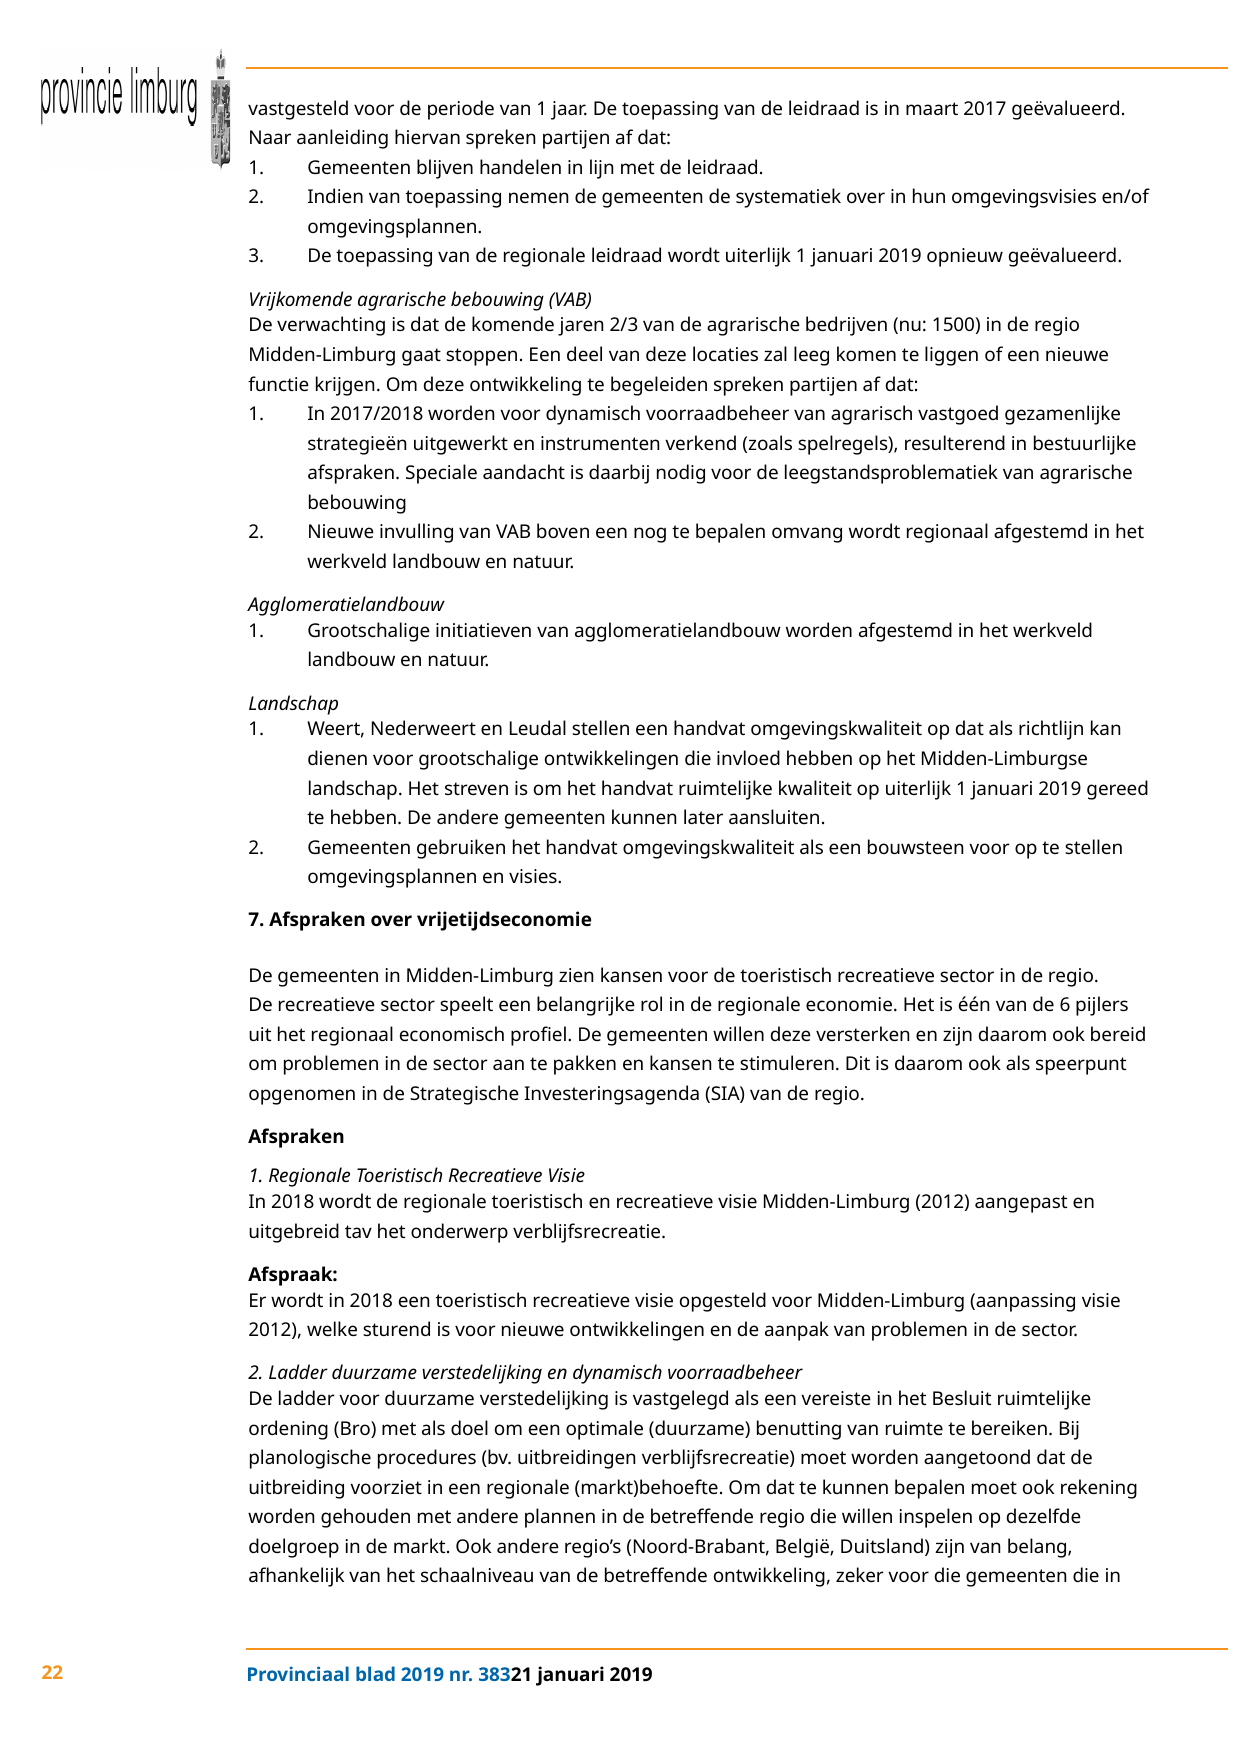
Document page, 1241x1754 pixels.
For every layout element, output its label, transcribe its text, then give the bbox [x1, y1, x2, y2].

picture [41, 47, 231, 172]
text De ladder voor duurzame verstedelijking is vastgelegd als een vereiste in het Besluit ruimtelijke ordening (Bro) met als doel om een optimale (duurzame) benutting van ruimte te bereiken. Bij planologische procedures (bv. uitbreidingen verblijfsrecreatie) moet worden aangetoond dat de uitbreiding voorziet in een regionale (markt)behoefte. Om dat te kunnen bepalen moet ook rekening worden gehouden met andere plannen in de betreffende regio die willen inspelen op dezelfde doelgroep in de markt. Ook andere regio’s (Noord-Brabant, België, Duitsland) zijn van belang, afhankelijk van het schaalniveau van de betreffende ontwikkeling, zeker voor die gemeenten die in [248, 1385, 1152, 1588]
text In 2018 wordt de regionale toeristisch en recreatieve visie Midden-Limburg (2012) aangepast en uitgebreid tav het onderwerp verblijfsrecreatie. [248, 1188, 1152, 1244]
text 2. Ladder duurzame verstedelijking en dynamisch voorraadbeheer [248, 1359, 1152, 1385]
text Landschap [248, 690, 1152, 716]
text Afspraak: [248, 1261, 1152, 1287]
text De verwachting is dat de komende jaren 2/3 van de agrarische bedrijven (nu: 1500) in de regio Midden-Limburg gaat stoppen. Een deel van deze locaties zal leeg komen te liggen of een nieuwe functie krijgen. Om deze ontwikkeling te begeleiden spreken partijen af dat: [248, 312, 1152, 396]
list De toepassing van de regionale leidraad wordt uiterlijk 1 januari 2019 opnieuw geëvalueerd. [248, 243, 1152, 268]
list Indien van toepassing nemen de gemeenten de systematiek over in hun omgevingsvisies en/of omgevingsplannen. [248, 183, 1152, 239]
list Grootschalige initiatieven van agglomeratielandbouw worden afgestemd in het werkveld landbouw en natuur. [248, 617, 1152, 672]
text 7. Afspraken over vrijetijdseconomie [248, 907, 1152, 932]
text vastgesteld voor de periode van 1 jaar. De toepassing van de leidraad is in maart 2017 geëvalueerd. Naar aanleiding hiervan spreken partijen af dat: [248, 95, 1152, 150]
text 1. Regionale Toeristisch Recreatieve Visie [248, 1163, 1152, 1188]
list Gemeenten gebruiken het handvat omgevingskwaliteit als een bouwsteen voor op te stellen omgevingsplannen en visies. [248, 834, 1152, 889]
list Gemeenten blijven handelen in lijn met de leidraad. [248, 154, 1152, 180]
list Nieuwe invulling van VAB boven een nog te bepalen omvang wordt regionaal afgestemd in het werkveld landbouw en natuur. [248, 519, 1152, 574]
text Agglomeratielandbouw [248, 591, 1152, 617]
text Er wordt in 2018 een toeristisch recreatieve visie opgesteld voor Midden-Limburg (aanpassing visie 2012), welke sturend is voor nieuwe ontwikkelingen en de aanpak van problemen in de sector. [248, 1287, 1152, 1342]
text De recreatieve sector speelt een belangrijke rol in de regionale economie. Het is één van de 6 pijlers uit het regionaal economisch profiel. De gemeenten willen deze versterken en zijn daarom ook bereid om problemen in de sector aan te pakken en kansen te stimuleren. Dit is daarom ook als speerpunt opgenomen in de Strategische Investeringsagenda (SIA) van de regio. [248, 991, 1152, 1106]
text Vrijkomende agrarische bebouwing (VAB) [248, 286, 1152, 312]
text Afspraken [248, 1123, 1152, 1149]
text De gemeenten in Midden-Limburg zien kansen voor de toeristisch recreatieve sector in de regio. [248, 962, 1152, 988]
list In 2017/2018 worden voor dynamisch voorraadbeheer van agrarisch vastgoed gezamenlijke strategieën uitgewerkt en instrumenten verkend (zoals spelregels), resulterend in bestuurlijke afspraken. Speciale aandacht is daarbij nodig voor de leegstandsproblematiek van agrarische bebouwing [248, 400, 1152, 515]
list Weert, Nederweert en Leudal stellen een handvat omgevingskwaliteit op dat als richtlijn kan dienen voor grootschalige ontwikkelingen die invloed hebben op het Midden-Limburgse landschap. Het streven is om het handvat ruimtelijke kwaliteit op uiterlijk 1 januari 2019 gereed te hebben. De andere gemeenten kunnen later aansluiten. [248, 716, 1152, 830]
